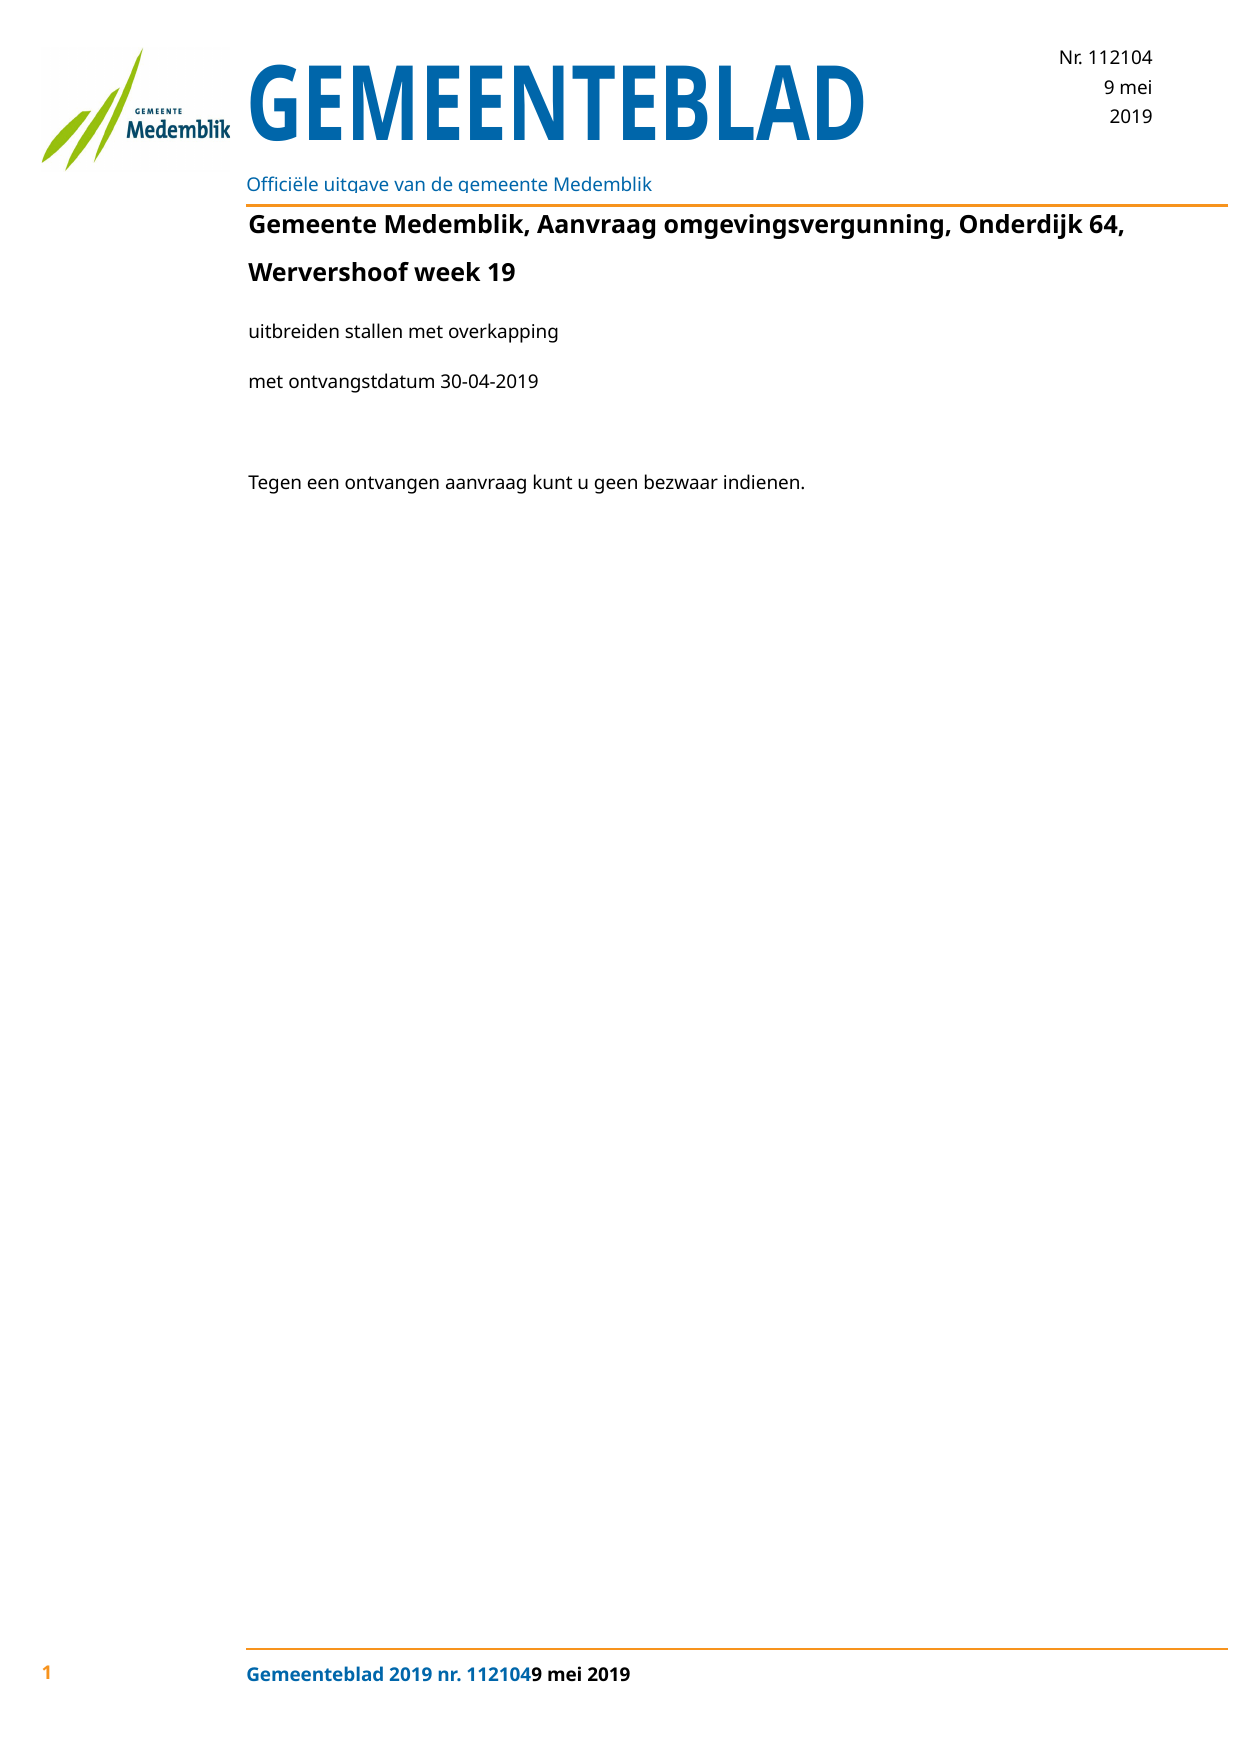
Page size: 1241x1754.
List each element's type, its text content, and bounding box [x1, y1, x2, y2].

picture [41, 47, 231, 172]
text uitbreiden stallen met overkapping [248, 318, 1152, 344]
text Gemeente Medemblik, Aanvraag omgevingsvergunning, Onderdijk 64, Wervershoof week 19 [248, 207, 1152, 288]
text Tegen een ontvangen aanvraag kunt u geen bezwaar indienen. [248, 469, 1152, 495]
text met ontvangstdatum 30-04-2019 [248, 368, 1152, 394]
